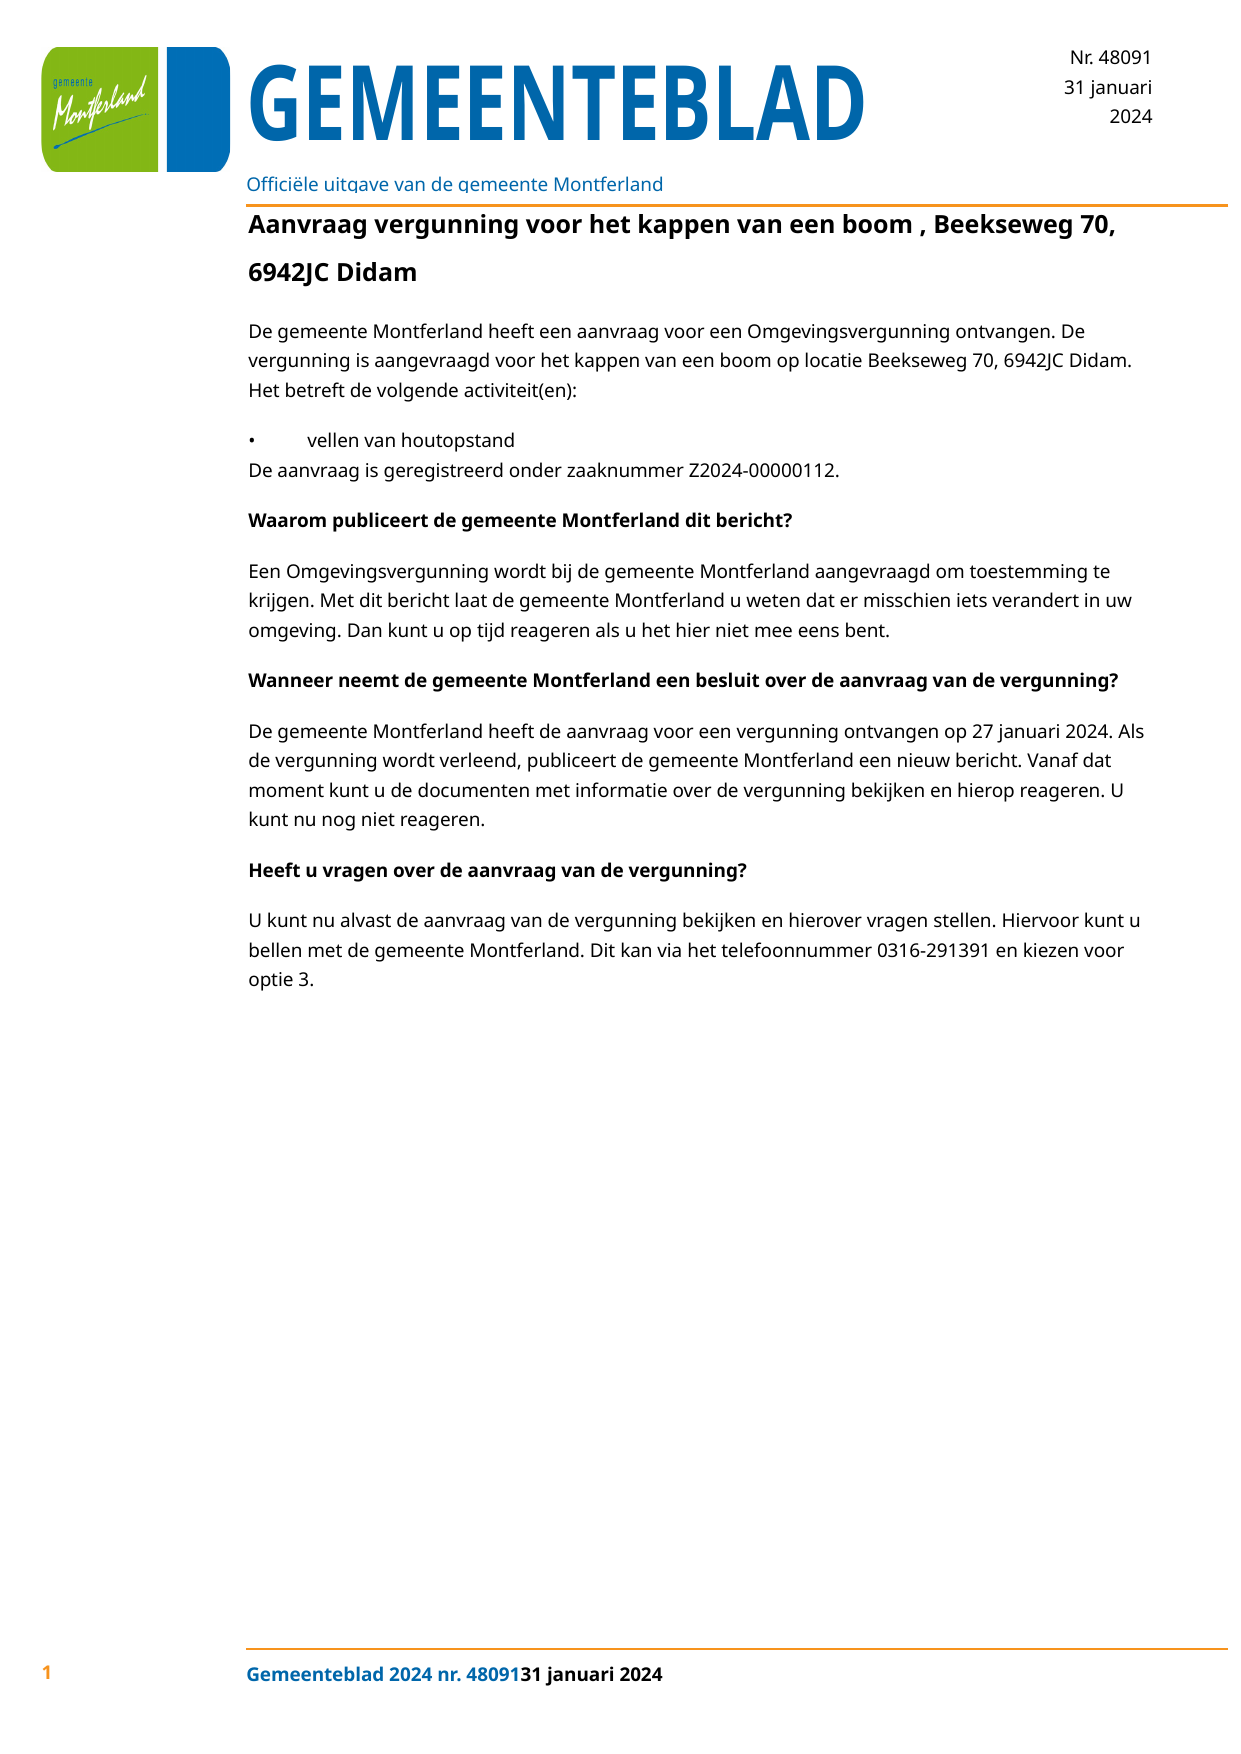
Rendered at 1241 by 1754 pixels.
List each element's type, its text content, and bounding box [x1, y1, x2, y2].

list vellen van houtopstand [248, 427, 1152, 453]
text U kunt nu alvast de aanvraag van de vergunning bekijken en hierover vragen stellen. Hiervoor kunt u bellen met de gemeente Montferland. Dit kan via het telefoonnummer 0316-291391 en kiezen voor optie 3. [248, 907, 1152, 992]
text De gemeente Montferland heeft de aanvraag voor een vergunning ontvangen op 27 januari 2024. Als de vergunning wordt verleend, publiceert de gemeente Montferland een nieuw bericht. Vanaf dat moment kunt u de documenten met informatie over de vergunning bekijken en hierop reageren. U kunt nu nog niet reageren. [248, 718, 1152, 832]
text Een Omgevingsvergunning wordt bij de gemeente Montferland aangevraagd om toestemming te krijgen. Met dit bericht laat de gemeente Montferland u weten dat er misschien iets verandert in uw omgeving. Dan kunt u op tijd reageren als u het hier niet mee eens bent. [248, 558, 1152, 643]
text Waarom publiceert de gemeente Montferland dit bericht? [248, 507, 1152, 533]
text Wanneer neemt de gemeente Montferland een besluit over de aanvraag van de vergunning? [248, 667, 1152, 693]
picture [41, 47, 231, 172]
text De aanvraag is geregistreerd onder zaaknummer Z2024-00000112. [248, 457, 1152, 483]
text Heeft u vragen over de aanvraag van de vergunning? [248, 857, 1152, 883]
text Aanvraag vergunning voor het kappen van een boom , Beekseweg 70, 6942JC Didam [248, 207, 1152, 288]
text De gemeente Montferland heeft een aanvraag voor een Omgevingsvergunning ontvangen. De vergunning is aangevraagd voor het kappen van een boom op locatie Beekseweg 70, 6942JC Didam. Het betreft de volgende activiteit(en): [248, 318, 1152, 403]
